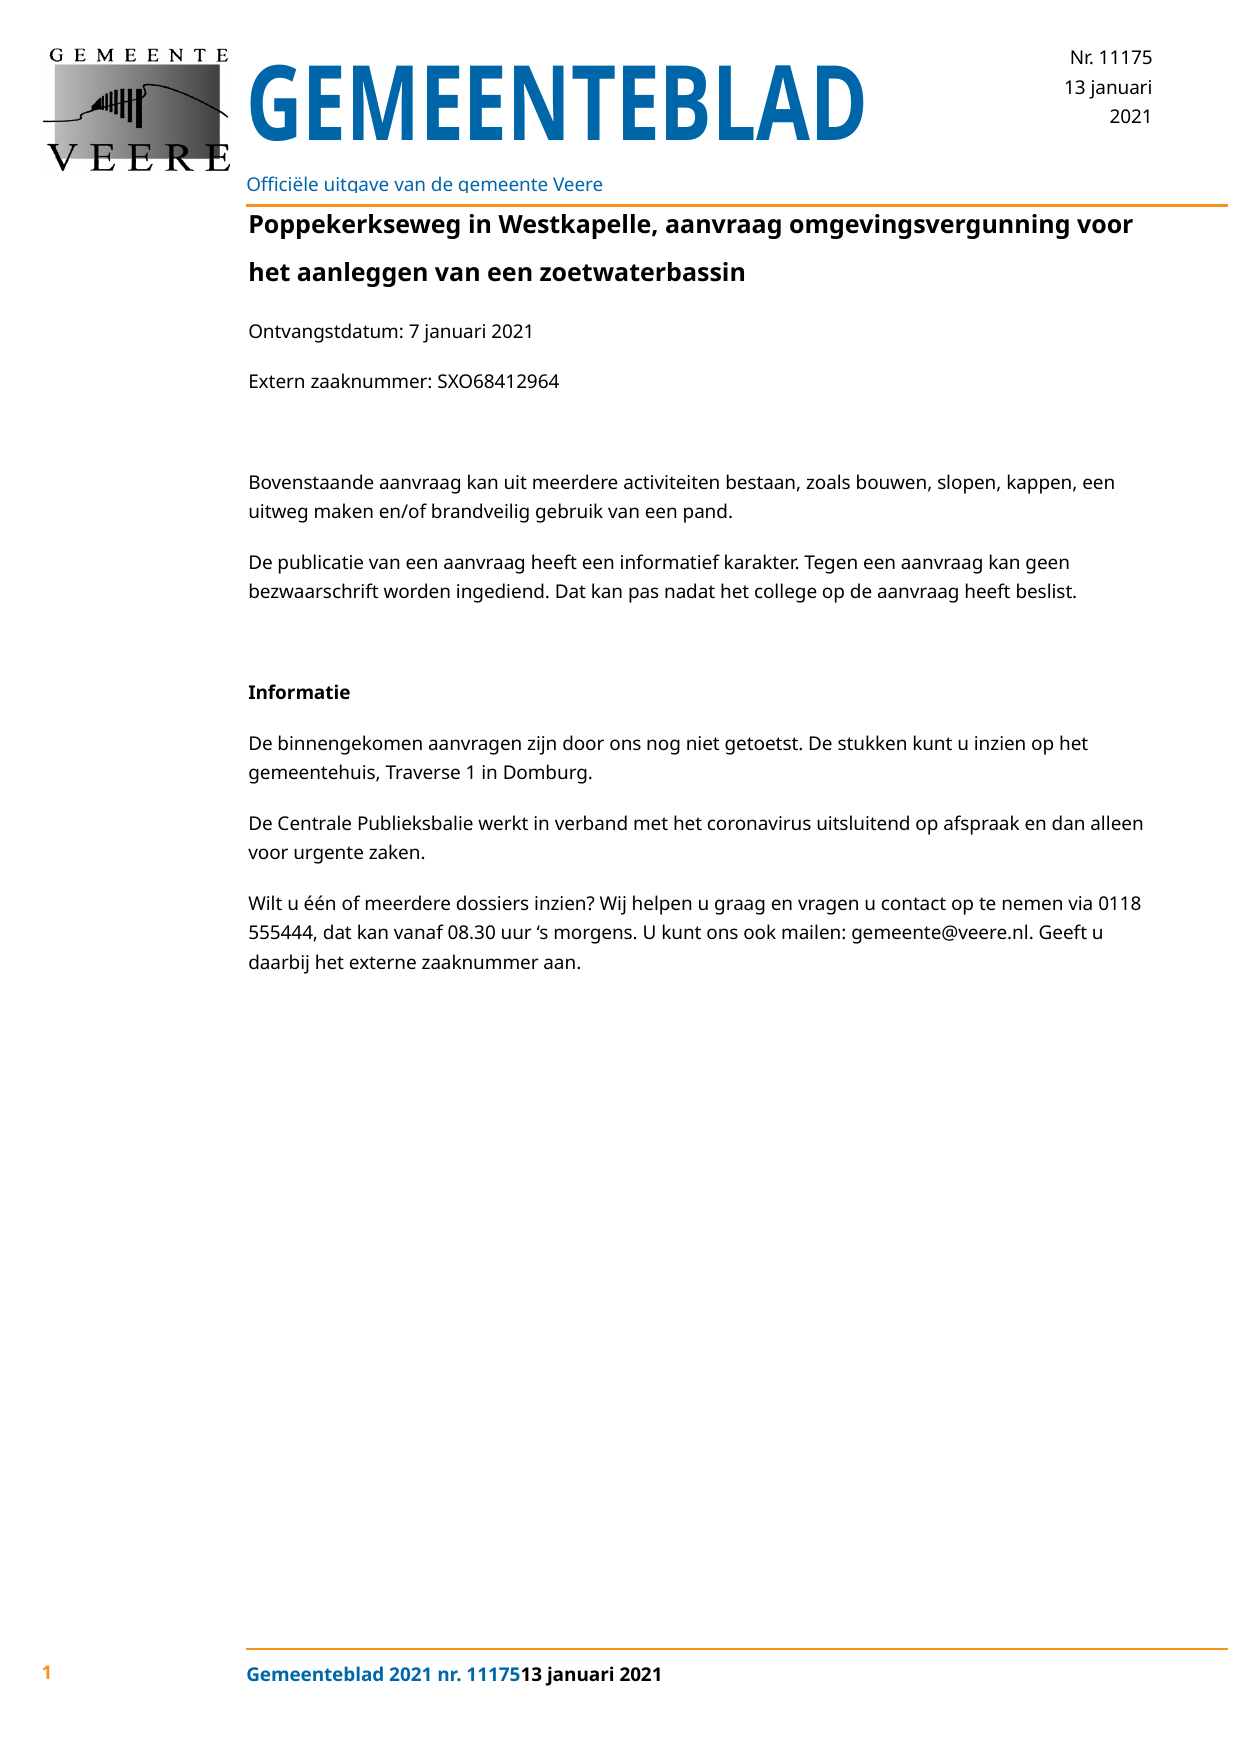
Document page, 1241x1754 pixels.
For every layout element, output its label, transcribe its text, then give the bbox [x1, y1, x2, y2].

text Wilt u één of meerdere dossiers inzien? Wij helpen u graag en vragen u contact op te nemen via 0118 555444, dat kan vanaf 08.30 uur ‘s morgens. U kunt ons ook mailen: gemeente@veere.nl. Geeft u daarbij het externe zaaknummer aan. [248, 890, 1152, 975]
text De binnengekomen aanvragen zijn door ons nog niet getoetst. De stukken kunt u inzien op het gemeentehuis, Traverse 1 in Domburg. [248, 730, 1152, 785]
text Bovenstaande aanvraag kan uit meerdere activiteiten bestaan, zoals bouwen, slopen, kappen, een uitweg maken en/of brandveilig gebruik van een pand. [248, 469, 1152, 524]
text Extern zaaknummer: SXO68412964 [248, 368, 1152, 394]
text Ontvangstdatum: 7 januari 2021 [248, 318, 1152, 344]
picture [41, 47, 231, 172]
text Informatie [248, 679, 1152, 705]
text De Centrale Publieksbalie werkt in verband met het coronavirus uitsluitend op afspraak en dan alleen voor urgente zaken. [248, 810, 1152, 865]
text De publicatie van een aanvraag heeft een informatief karakter. Tegen een aanvraag kan geen bezwaarschrift worden ingediend. Dat kan pas nadat het college op de aanvraag heeft beslist. [248, 549, 1152, 604]
text Poppekerkseweg in Westkapelle, aanvraag omgevingsvergunning voor het aanleggen van een zoetwaterbassin [248, 207, 1152, 288]
